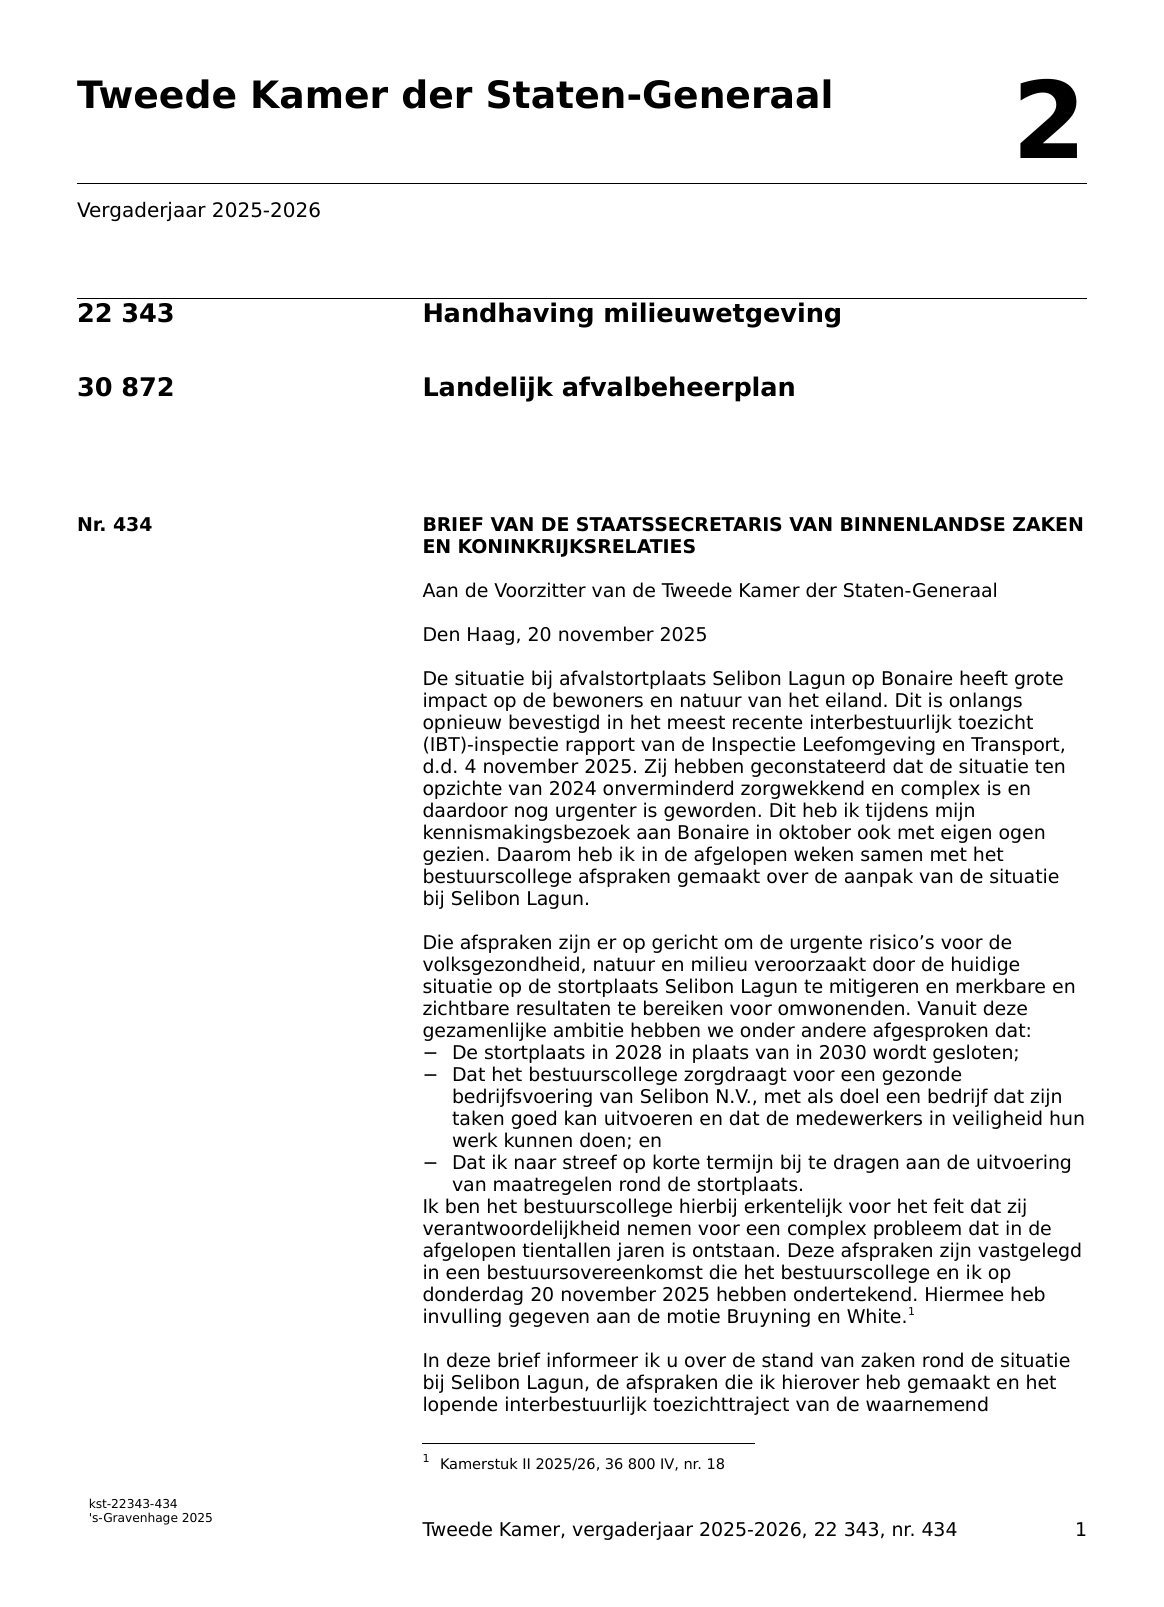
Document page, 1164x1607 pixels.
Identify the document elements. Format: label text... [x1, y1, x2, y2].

text − Dat ik naar streef op korte termijn bij te dragen aan de uitvoering van maatregelen rond de stortplaats. [422, 1152, 1087, 1196]
subtitle 30 872 Landelijk afvalbeheerplan [77, 373, 1087, 403]
text − Dat het bestuurscollege zorgdraagt voor een gezonde bedrijfsvoering van Selibon N.V., met als doel een bedrijf dat zijn taken goed kan uitvoeren en dat de medewerkers in veiligheid hun werk kunnen doen; en [422, 1064, 1087, 1152]
table_header 2 [886, 59, 1087, 183]
text Aan de Voorzitter van de Tweede Kamer der Staten-Generaal [422, 580, 1087, 602]
table_cell Vergaderjaar 2025-2026 [77, 184, 1087, 298]
text De situatie bij afvalstortplaats Selibon Lagun op Bonaire heeft grote impact op de bewoners en natuur van het eiland. Dit is onlangs opnieuw bevestigd in het meest recente interbestuurlijk toezicht (IBT)-inspectie rapport van de Inspectie Leefomgeving en Transport, d.d. 4 november 2025. Zij hebben geconstateerd dat de situatie ten opzichte van 2024 onverminderd zorgwekkend en complex is en daardoor nog urgenter is geworden. Dit heb ik tijdens mijn kennismakingsbezoek aan Bonaire in oktober ook met eigen ogen gezien. Daarom heb ik in de afgelopen weken samen met het bestuurscollege afspraken gemaakt over de aanpak van de situatie bij Selibon Lagun. [422, 668, 1087, 910]
table_header Tweede Kamer der Staten-Generaal [77, 59, 886, 183]
subtitle Nr. 434 BRIEF VAN DE STAATSSECRETARIS VAN BINNENLANDSE ZAKEN EN KONINKRIJKSRELATIES [77, 514, 1087, 558]
text In deze brief informeer ik u over de stand van zaken rond de situatie bij Selibon Lagun, de afspraken die ik hierover heb gemaakt en het lopende interbestuurlijk toezichttraject van de waarnemend [422, 1350, 1087, 1416]
subtitle 22 343 Handhaving milieuwetgeving [77, 299, 1087, 329]
text 's-Gravenhage 2025 [88, 1511, 323, 1525]
text Die afspraken zijn er op gericht om de urgente risico’s voor de volksgezondheid, natuur en milieu veroorzaakt door de huidige situatie op de stortplaats Selibon Lagun te mitigeren en merkbare en zichtbare resultaten te bereiken voor omwonenden. Vanuit deze gezamenlijke ambitie hebben we onder andere afgesproken dat: [422, 932, 1087, 1042]
text Kamerstuk II 2025/26, 36 800 IV, nr. 18 [422, 1452, 1087, 1474]
text Ik ben het bestuurscollege hierbij erkentelijk voor het feit dat zij verantwoordelijkheid nemen voor een complex probleem dat in de afgelopen tientallen jaren is ontstaan. Deze afspraken zijn vastgelegd in een bestuursovereenkomst die het bestuurscollege en ik op donderdag 20 november 2025 hebben ondertekend. Hiermee heb invulling gegeven aan de motie Bruyning en White. [422, 1196, 1087, 1328]
text − De stortplaats in 2028 in plaats van in 2030 wordt gesloten; [422, 1042, 1087, 1064]
text Den Haag, 20 november 2025 [422, 624, 1087, 646]
text kst-22343-434 [88, 1497, 323, 1511]
